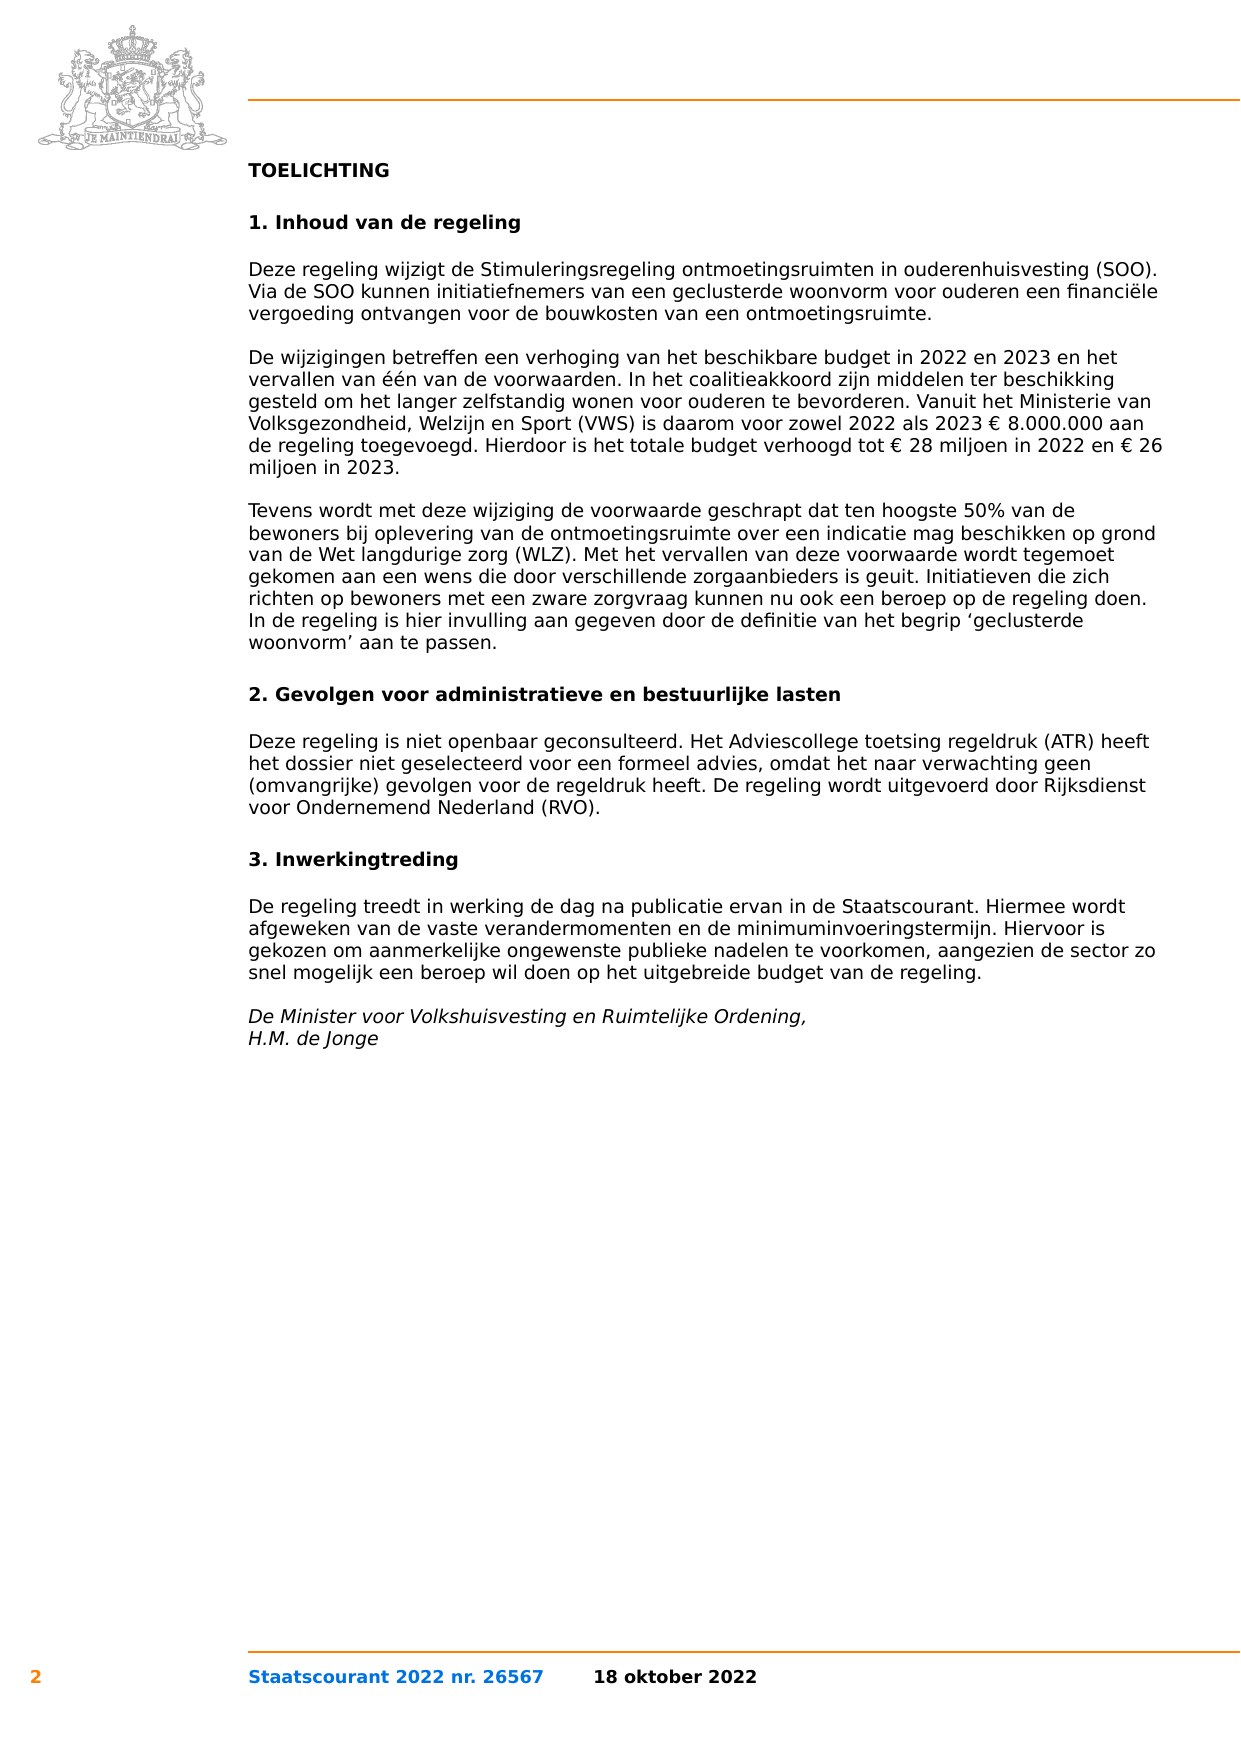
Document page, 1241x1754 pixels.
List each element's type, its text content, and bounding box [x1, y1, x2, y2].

subtitle TOELICHTING [248, 160, 1163, 182]
subtitle 2. Gevolgen voor administratieve en bestuurlijke lasten [248, 684, 1163, 706]
text Tevens wordt met deze wijziging de voorwaarde geschrapt dat ten hoogste 50% van de bewoners bij oplevering van de ontmoetingsruimte over een indicatie mag beschikken op grond van de Wet langdurige zorg (WLZ). Met het vervallen van deze voorwaarde wordt tegemoet gekomen aan een wens die door verschillende zorgaanbieders is geuit. Initiatieven die zich richten op bewoners met een zware zorgvraag kunnen nu ook een beroep op de regeling doen. In de regeling is hier invulling aan gegeven door de definitie van het begrip ‘geclusterde woonvorm’ aan te passen. [248, 500, 1163, 654]
text Deze regeling is niet openbaar geconsulteerd. Het Adviescollege toetsing regeldruk (ATR) heeft het dossier niet geselecteerd voor een formeel advies, omdat het naar verwachting geen (omvangrijke) gevolgen voor de regeldruk heeft. De regeling wordt uitgevoerd door Rijksdienst voor Ondernemend Nederland (RVO). [248, 731, 1163, 819]
text De Minister voor Volkshuisvesting en Ruimtelijke Ordening, H.M. de Jonge [248, 1006, 1163, 1050]
text De wijzigingen betreffen een verhoging van het beschikbare budget in 2022 en 2023 en het vervallen van één van de voorwaarden. In het coalitieakkoord zijn middelen ter beschikking gesteld om het langer zelfstandig wonen voor ouderen te bevorderen. Vanuit het Ministerie van Volksgezondheid, Welzijn en Sport (VWS) is daarom voor zowel 2022 als 2023 € 8.000.000 aan de regeling toegevoegd. Hierdoor is het totale budget verhoogd tot € 28 miljoen in 2022 en € 26 miljoen in 2023. [248, 347, 1163, 478]
text De regeling treedt in werking de dag na publicatie ervan in de Staatscourant. Hiermee wordt afgeweken van de vaste verandermomenten en de minimuminvoeringstermijn. Hiervoor is gekozen om aanmerkelijke ongewenste publieke nadelen te voorkomen, aangezien de sector zo snel mogelijk een beroep wil doen op het uitgebreide budget van de regeling. [248, 896, 1163, 984]
text Deze regeling wijzigt de Stimuleringsregeling ontmoetingsruimten in ouderenhuisvesting (SOO). Via de SOO kunnen initiatiefnemers van een geclusterde woonvorm voor ouderen een financiële vergoeding ontvangen voor de bouwkosten van een ontmoetingsruimte. [248, 259, 1163, 325]
subtitle 3. Inwerkingtreding [248, 849, 1163, 871]
subtitle 1. Inhoud van de regeling [248, 212, 1163, 234]
picture [38, 25, 227, 150]
